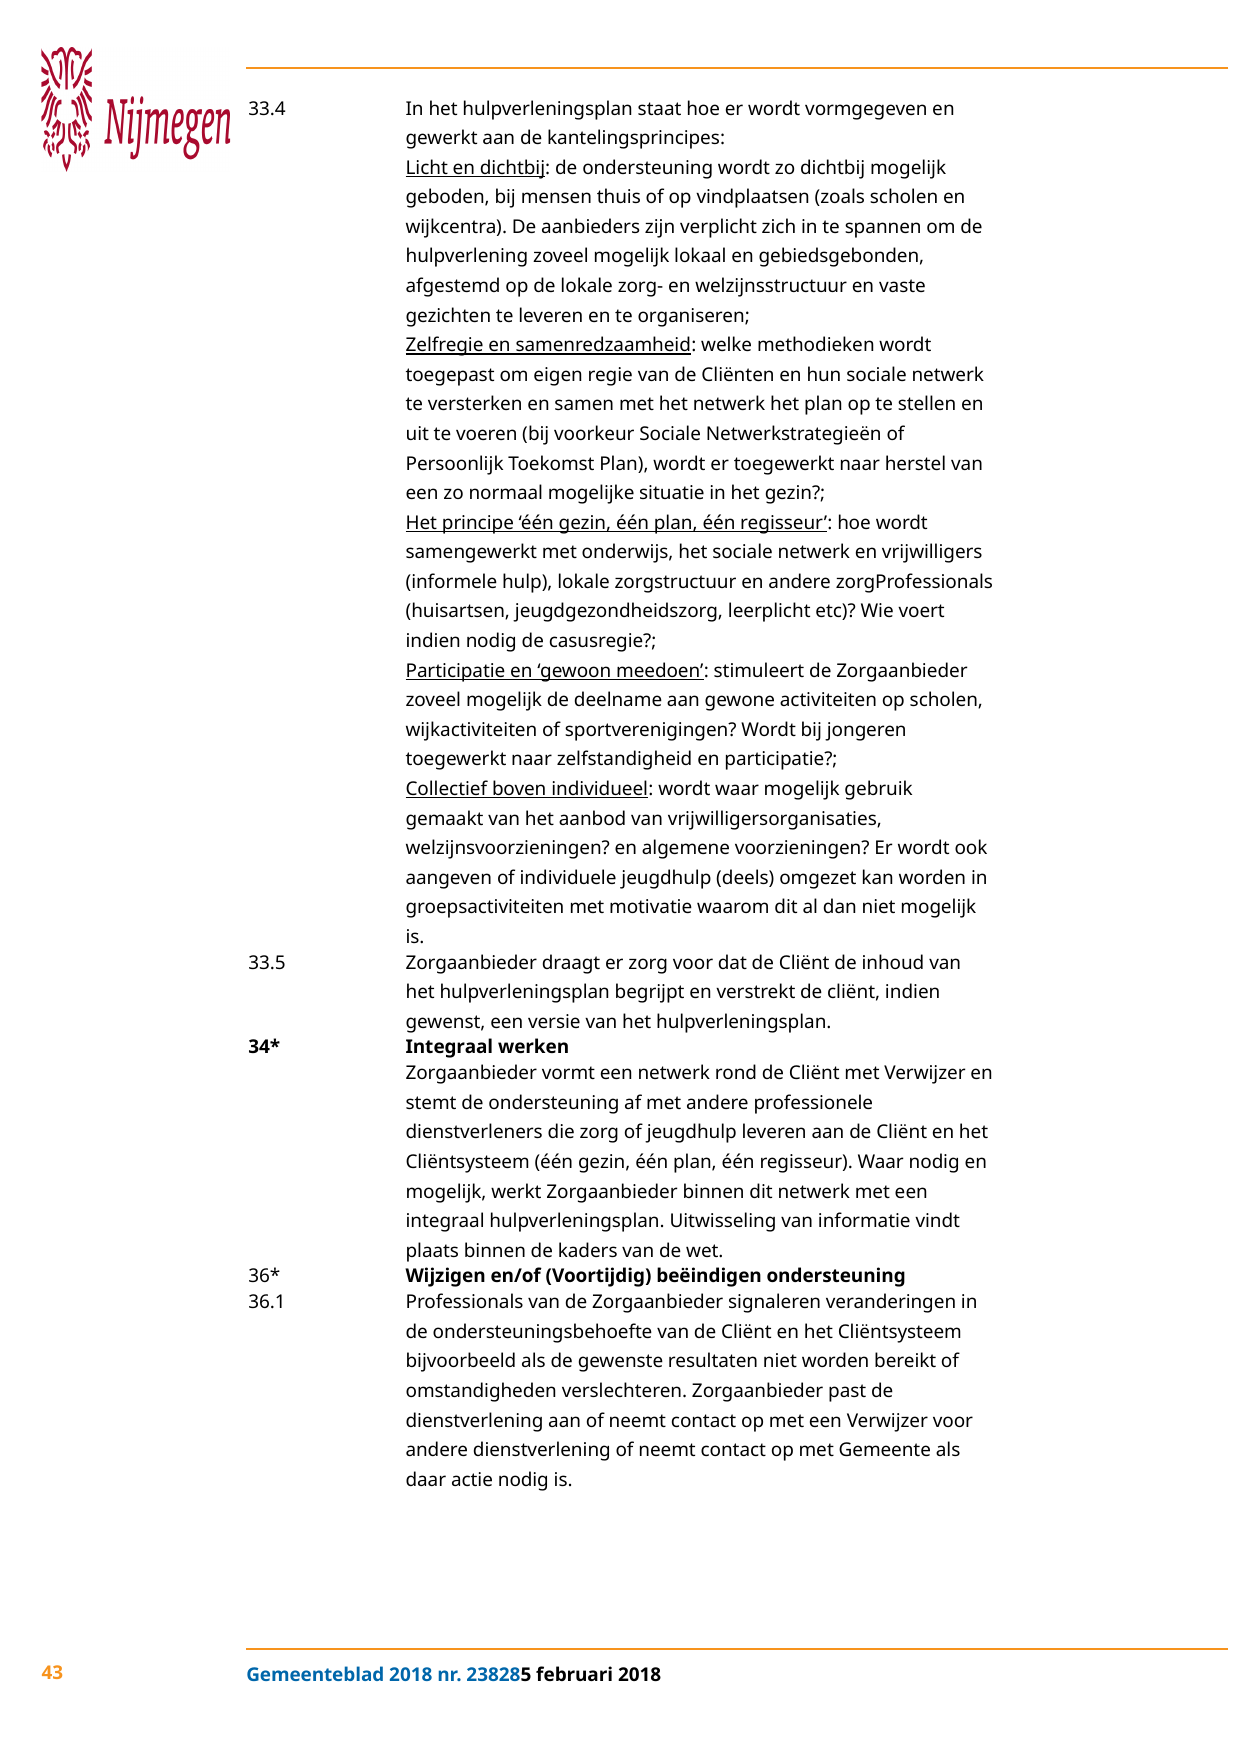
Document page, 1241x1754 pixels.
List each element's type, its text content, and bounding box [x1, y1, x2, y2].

table_cell Wijzigen en/of (Voortijdig) beëindigen ondersteuning [405, 1263, 994, 1288]
table_cell 36.1 [248, 1289, 405, 1492]
table_cell Zorgaanbieder vormt een netwerk rond de Cliënt met Verwijzer en stemt de ondersteuning af met andere professionele dienstverleners die zorg of jeugdhulp leveren aan de Cliënt en het Cliëntsysteem (één gezin, één plan, één regisseur). Waar nodig en mogelijk, werkt Zorgaanbieder binnen dit netwerk met een integraal hulpverleningsplan. Uitwisseling van informatie vindt plaats binnen de kaders van de wet. [405, 1060, 994, 1263]
picture [41, 47, 231, 172]
table_cell 36* [248, 1263, 405, 1288]
table_cell Integraal werken [405, 1034, 994, 1059]
table_cell [248, 1060, 405, 1263]
table_cell 33.4 [248, 95, 405, 949]
table_cell In het hulpverleningsplan staat hoe er wordt vormgegeven en gewerkt aan de kantelingsprincipes: Licht en dichtbij: de ondersteuning wordt zo dichtbij mogelijk geboden, bij mensen thuis of op vindplaatsen (zoals scholen en wijkcentra). De aanbieders zijn verplicht zich in te spannen om de hulpverlening zoveel mogelijk lokaal en gebiedsgebonden, afgestemd op de lokale zorg- en welzijnsstructuur en vaste gezichten te leveren en te organiseren; Zelfregie en samenredzaamheid: welke methodieken wordt toegepast om eigen regie van de Cliënten en hun sociale netwerk te versterken en samen met het netwerk het plan op te stellen en uit te voeren (bij voorkeur Sociale Netwerkstrategieën of Persoonlijk Toekomst Plan), wordt er toegewerkt naar herstel van een zo normaal mogelijke situatie in het gezin?; Het principe ‘één gezin, één plan, één regisseur’: hoe wordt samengewerkt met onderwijs, het sociale netwerk en vrijwilligers (informele hulp), lokale zorgstructuur en andere zorgProfessionals (huisartsen, jeugdgezondheidszorg, leerplicht etc)? Wie voert indien nodig de casusregie?; Participatie en ‘gewoon meedoen’: stimuleert de Zorgaanbieder zoveel mogelijk de deelname aan gewone activiteiten op scholen, wijkactiviteiten of sportverenigingen? Wordt bij jongeren toegewerkt naar zelfstandigheid en participatie?; Collectief boven individueel: wordt waar mogelijk gebruik gemaakt van het aanbod van vrijwilligersorganisaties, welzijnsvoorzieningen? en algemene voorzieningen? Er wordt ook aangeven of individuele jeugdhulp (deels) omgezet kan worden in groepsactiviteiten met motivatie waarom dit al dan niet mogelijk is. [405, 95, 994, 949]
table_cell Professionals van de Zorgaanbieder signaleren veranderingen in de ondersteuningsbehoefte van de Cliënt en het Cliëntsysteem bijvoorbeeld als de gewenste resultaten niet worden bereikt of omstandigheden verslechteren. Zorgaanbieder past de dienstverlening aan of neemt contact op met een Verwijzer voor andere dienstverlening of neemt contact op met Gemeente als daar actie nodig is. [405, 1289, 994, 1492]
table_cell 34* [248, 1034, 405, 1059]
table_cell 33.5 [248, 949, 405, 1034]
table_cell Zorgaanbieder draagt er zorg voor dat de Cliënt de inhoud van het hulpverleningsplan begrijpt en verstrekt de cliënt, indien gewenst, een versie van het hulpverleningsplan. [405, 949, 994, 1034]
